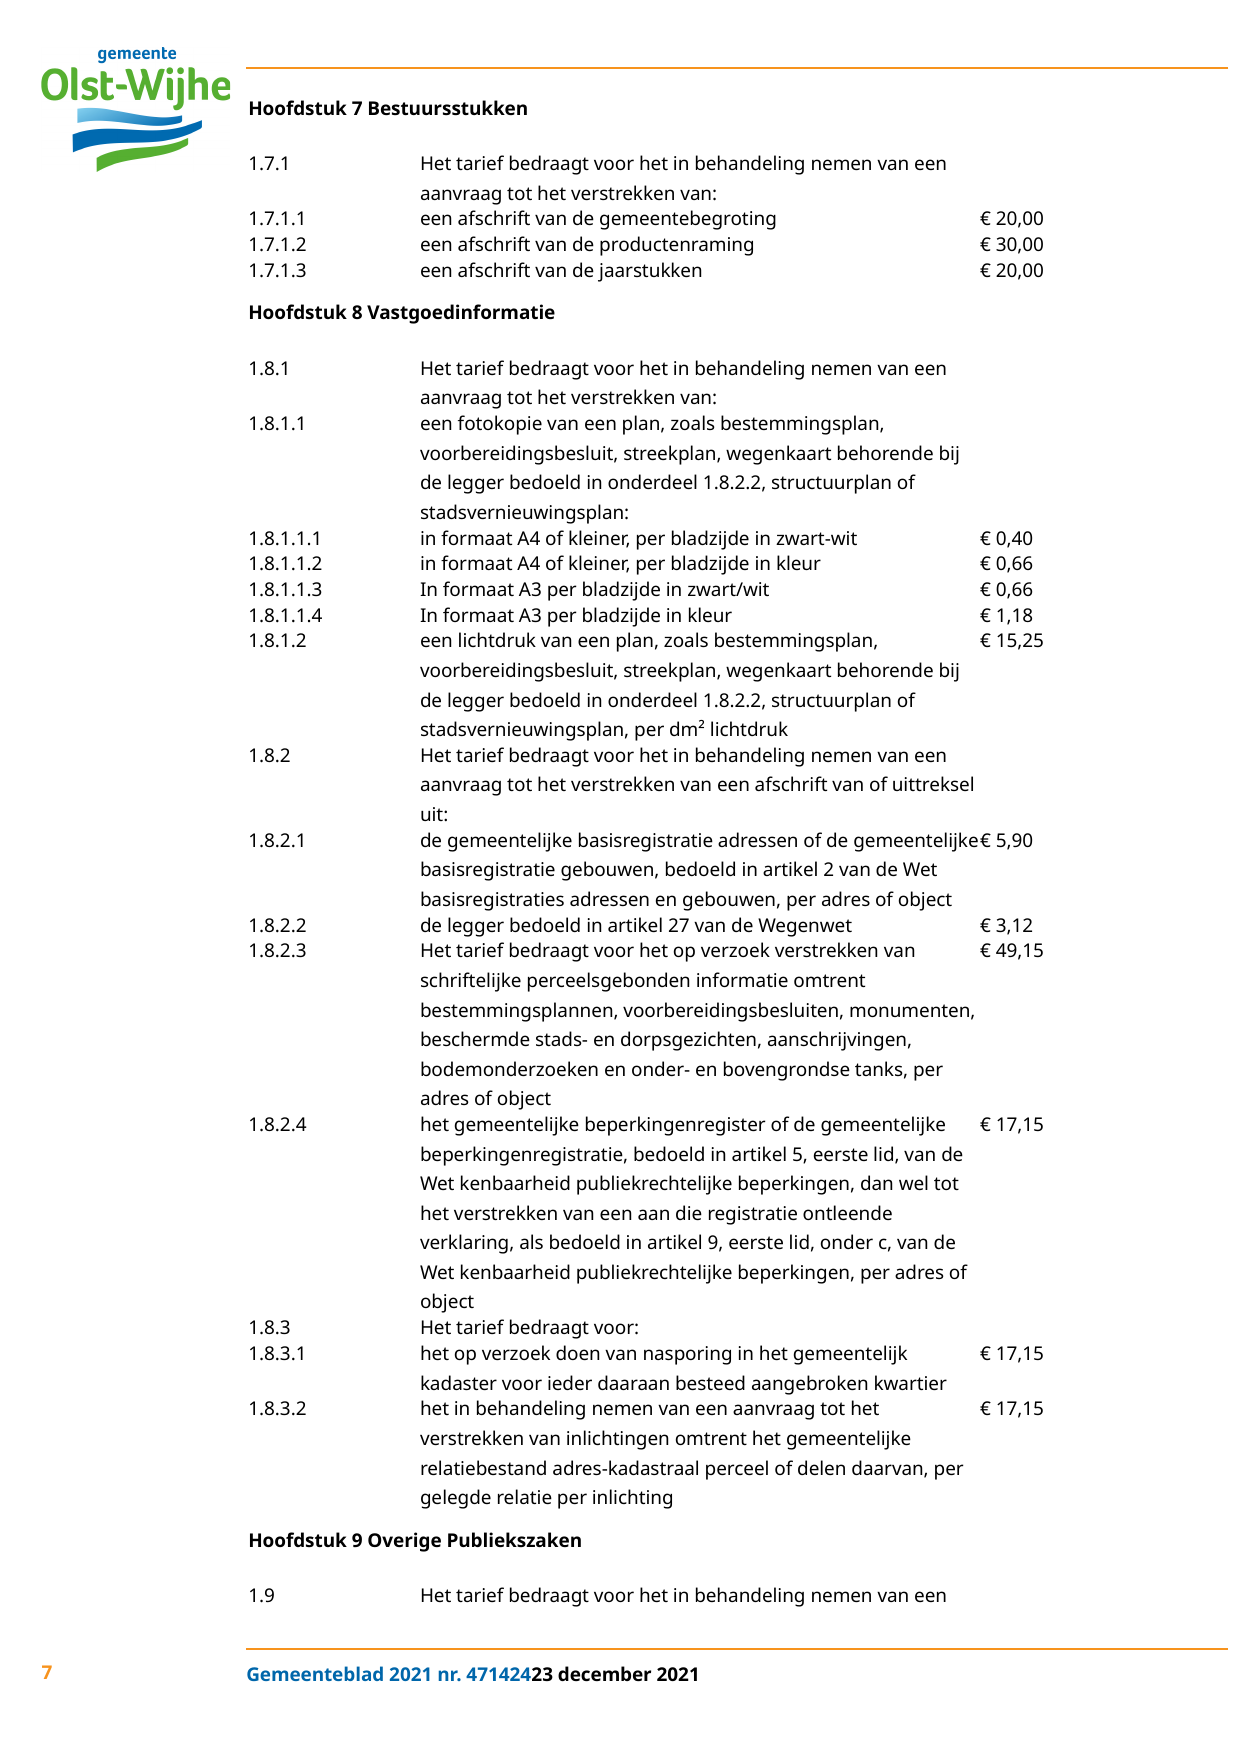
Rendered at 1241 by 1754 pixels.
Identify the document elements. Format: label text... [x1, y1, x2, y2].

table_cell het in behandeling nemen van een aanvraag tot het verstrekken van inlichtingen omtrent het gemeentelijke relatiebestand adres-kadastraal perceel of delen daarvan, per gelegde relatie per inlichting [420, 1396, 980, 1510]
text Hoofdstuk 8 Vastgoedinformatie [248, 299, 1152, 325]
table_header [980, 150, 1152, 206]
table_cell het gemeentelijke beperkingenregister of de gemeentelijke beperkingenregistratie, bedoeld in artikel 5, eerste lid, van de Wet kenbaarheid publiekrechtelijke beperkingen, dan wel tot het verstrekken van een aan die registratie ontleende verklaring, als bedoeld in artikel 9, eerste lid, onder c, van de Wet kenbaarheid publiekrechtelijke beperkingen, per adres of object [420, 1111, 980, 1314]
table_cell een fotokopie van een plan, zoals bestemmingsplan, voorbereidingsbesluit, streekplan, wegenkaart behorende bij de legger bedoeld in onderdeel 1.8.2.2, structuurplan of stadsvernieuwingsplan: [420, 410, 980, 525]
table_cell in formaat A4 of kleiner, per bladzijde in kleur [420, 550, 980, 576]
table_cell [980, 742, 1152, 827]
table_cell € 0,66 [980, 576, 1152, 602]
table_cell € 0,66 [980, 550, 1152, 576]
table_cell [980, 410, 1152, 525]
table_cell 1.7.1.1 [248, 206, 420, 231]
table_cell 1.8.1.1.4 [248, 602, 420, 628]
table_cell € 30,00 [980, 231, 1152, 257]
table_cell 1.8.3.1 [248, 1340, 420, 1396]
table_cell € 49,15 [980, 938, 1152, 1111]
table_cell 1.7.1.3 [248, 257, 420, 283]
table_cell € 0,40 [980, 525, 1152, 550]
table_cell 1.8.2.1 [248, 827, 420, 912]
table_cell 1.8.3.2 [248, 1396, 420, 1510]
table_cell € 1,18 [980, 602, 1152, 628]
text Hoofdstuk 7 Bestuursstukken [248, 95, 1152, 121]
table_cell 1.8.1.1 [248, 410, 420, 525]
table_cell 1.8.1.1.3 [248, 576, 420, 602]
table_cell In formaat A3 per bladzijde in kleur [420, 602, 980, 628]
table_cell de legger bedoeld in artikel 27 van de Wegenwet [420, 912, 980, 938]
table_header Het tarief bedraagt voor het in behandeling nemen van een aanvraag tot het verstrekken van: [420, 150, 980, 206]
table_cell € 20,00 [980, 257, 1152, 283]
table_header 1.7.1 [248, 150, 420, 206]
table_cell Het tarief bedraagt voor het op verzoek verstrekken van schriftelijke perceelsgebonden informatie omtrent bestemmingsplannen, voorbereidingsbesluiten, monumenten, beschermde stads- en dorpsgezichten, aanschrijvingen, bodemonderzoeken en onder- en bovengrondse tanks, per adres of object [420, 938, 980, 1111]
table_cell 1.8.2.3 [248, 938, 420, 1111]
table_cell € 3,12 [980, 912, 1152, 938]
table_cell € 17,15 [980, 1340, 1152, 1396]
table_cell 1.8.3 [248, 1315, 420, 1340]
table_header [980, 1582, 1152, 1608]
table_cell 1.8.2 [248, 742, 420, 827]
table_cell € 17,15 [980, 1111, 1152, 1314]
table_header Het tarief bedraagt voor het in behandeling nemen van een aanvraag tot het verstrekken van: [420, 355, 980, 410]
table_cell de gemeentelijke basisregistratie adressen of de gemeentelijke basisregistratie gebouwen, bedoeld in artikel 2 van de Wet basisregistraties adressen en gebouwen, per adres of object [420, 827, 980, 912]
table_header Het tarief bedraagt voor het in behandeling nemen van een [420, 1582, 980, 1608]
picture [41, 47, 231, 172]
table_cell in formaat A4 of kleiner, per bladzijde in zwart-wit [420, 525, 980, 550]
table_header 1.8.1 [248, 355, 420, 410]
table_cell 1.7.1.2 [248, 231, 420, 257]
table_cell € 17,15 [980, 1396, 1152, 1510]
table_cell Het tarief bedraagt voor het in behandeling nemen van een aanvraag tot het verstrekken van een afschrift van of uittreksel uit: [420, 742, 980, 827]
table_cell Het tarief bedraagt voor: [420, 1315, 980, 1340]
table_cell € 20,00 [980, 206, 1152, 231]
table_cell 1.8.2.4 [248, 1111, 420, 1314]
table_cell 1.8.1.2 [248, 628, 420, 742]
table_cell [980, 1315, 1152, 1340]
table_cell In formaat A3 per bladzijde in zwart/wit [420, 576, 980, 602]
table_cell een afschrift van de productenraming [420, 231, 980, 257]
table_cell 1.8.1.1.1 [248, 525, 420, 550]
table_cell 1.8.1.1.2 [248, 550, 420, 576]
table_cell een afschrift van de jaarstukken [420, 257, 980, 283]
table_cell het op verzoek doen van nasporing in het gemeentelijk kadaster voor ieder daaraan besteed aangebroken kwartier [420, 1340, 980, 1396]
text Hoofdstuk 9 Overige Publiekszaken [248, 1527, 1152, 1552]
table_cell € 15,25 [980, 628, 1152, 742]
table_cell 1.8.2.2 [248, 912, 420, 938]
table_cell € 5,90 [980, 827, 1152, 912]
table_cell een lichtdruk van een plan, zoals bestemmingsplan, voorbereidingsbesluit, streekplan, wegenkaart behorende bij de legger bedoeld in onderdeel 1.8.2.2, structuurplan of stadsvernieuwingsplan, per dm² lichtdruk [420, 628, 980, 742]
table_header [980, 355, 1152, 410]
table_header 1.9 [248, 1582, 420, 1608]
table_cell een afschrift van de gemeentebegroting [420, 206, 980, 231]
